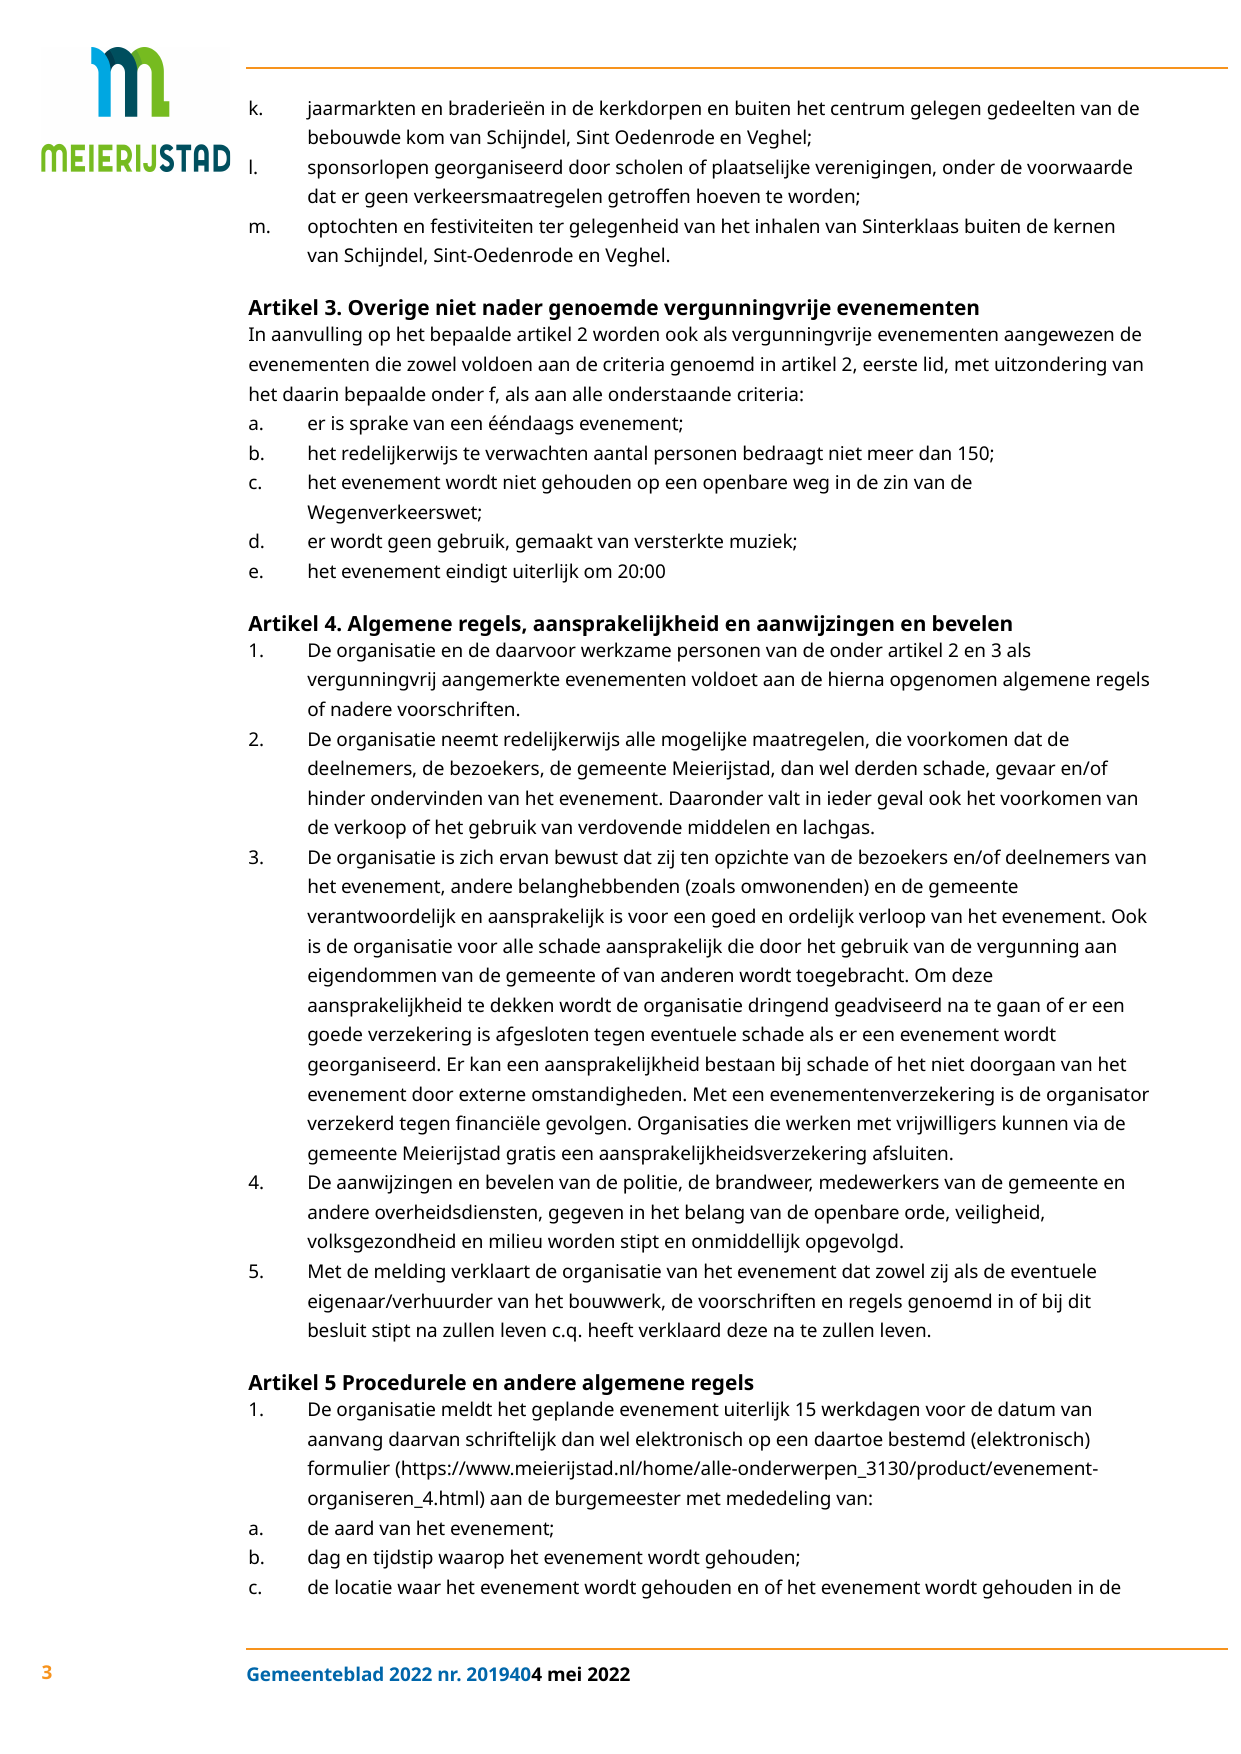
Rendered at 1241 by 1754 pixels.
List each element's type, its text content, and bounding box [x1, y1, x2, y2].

list De organisatie neemt redelijkerwijs alle mogelijke maatregelen, die voorkomen dat de deelnemers, de bezoekers, de gemeente Meierijstad, dan wel derden schade, gevaar en/of hinder ondervinden van het evenement. Daaronder valt in ieder geval ook het voorkomen van de verkoop of het gebruik van verdovende middelen en lachgas. [248, 726, 1152, 840]
picture [41, 47, 231, 172]
list jaarmarkten en braderieën in de kerkdorpen en buiten het centrum gelegen gedeelten van de bebouwde kom van Schijndel, Sint Oedenrode en Veghel; [248, 95, 1152, 150]
text Artikel 4. Algemene regels, aansprakelijkheid en aanwijzingen en bevelen [248, 609, 1152, 637]
list het evenement eindigt uiterlijk om 20:00 [248, 558, 1152, 584]
list De organisatie is zich ervan bewust dat zij ten opzichte van de bezoekers en/of deelnemers van het evenement, andere belanghebbenden (zoals omwonenden) en de gemeente verantwoordelijk en aansprakelijk is voor een goed en ordelijk verloop van het evenement. Ook is de organisatie voor alle schade aansprakelijk die door het gebruik van de vergunning aan eigendommen van de gemeente of van anderen wordt toegebracht. Om deze aansprakelijkheid te dekken wordt de organisatie dringend geadviseerd na te gaan of er een goede verzekering is afgesloten tegen eventuele schade als er een evenement wordt georganiseerd. Er kan een aansprakelijkheid bestaan bij schade of het niet doorgaan van het evenement door externe omstandigheden. Met een evenementenverzekering is de organisator verzekerd tegen financiële gevolgen. Organisaties die werken met vrijwilligers kunnen via de gemeente Meierijstad gratis een aansprakelijkheidsverzekering afsluiten. [248, 844, 1152, 1166]
list De organisatie en de daarvoor werkzame personen van de onder artikel 2 en 3 als vergunningvrij aangemerkte evenementen voldoet aan de hierna opgenomen algemene regels of nadere voorschriften. [248, 637, 1152, 722]
text In aanvulling op het bepaalde artikel 2 worden ook als vergunningvrije evenementen aangewezen de evenementen die zowel voldoen aan de criteria genoemd in artikel 2, eerste lid, met uitzondering van het daarin bepaalde onder f, als aan alle onderstaande criteria: [248, 322, 1152, 406]
list de aard van het evenement; [248, 1515, 1152, 1540]
list er wordt geen gebruik, gemaakt van versterkte muziek; [248, 529, 1152, 554]
list optochten en festiviteiten ter gelegenheid van het inhalen van Sinterklaas buiten de kernen van Schijndel, Sint-Oedenrode en Veghel. [248, 213, 1152, 268]
list er is sprake van een ééndaags evenement; [248, 410, 1152, 436]
list de locatie waar het evenement wordt gehouden en of het evenement wordt gehouden in de [248, 1574, 1152, 1599]
list De organisatie meldt het geplande evenement uiterlijk 15 werkdagen voor de datum van aanvang daarvan schriftelijk dan wel elektronisch op een daartoe bestemd (elektronisch) formulier (https://www.meierijstad.nl/home/alle-onderwerpen_3130/product/evenement-organiseren_4.html) aan de burgemeester met mededeling van: [248, 1396, 1152, 1511]
text Artikel 5 Procedurele en andere algemene regels [248, 1368, 1152, 1396]
list sponsorlopen georganiseerd door scholen of plaatselijke verenigingen, onder de voorwaarde dat er geen verkeersmaatregelen getroffen hoeven te worden; [248, 154, 1152, 209]
text Artikel 3. Overige niet nader genoemde vergunningvrije evenementen [248, 293, 1152, 322]
list dag en tijdstip waarop het evenement wordt gehouden; [248, 1544, 1152, 1570]
list Met de melding verklaart de organisatie van het evenement dat zowel zij als de eventuele eigenaar/verhuurder van het bouwwerk, de voorschriften en regels genoemd in of bij dit besluit stipt na zullen leven c.q. heeft verklaard deze na te zullen leven. [248, 1258, 1152, 1343]
list De aanwijzingen en bevelen van de politie, de brandweer, medewerkers van de gemeente en andere overheidsdiensten, gegeven in het belang van de openbare orde, veiligheid, volksgezondheid en milieu worden stipt en onmiddellijk opgevolgd. [248, 1169, 1152, 1254]
list het redelijkerwijs te verwachten aantal personen bedraagt niet meer dan 150; [248, 440, 1152, 466]
list het evenement wordt niet gehouden op een openbare weg in de zin van de Wegenverkeerswet; [248, 469, 1152, 525]
